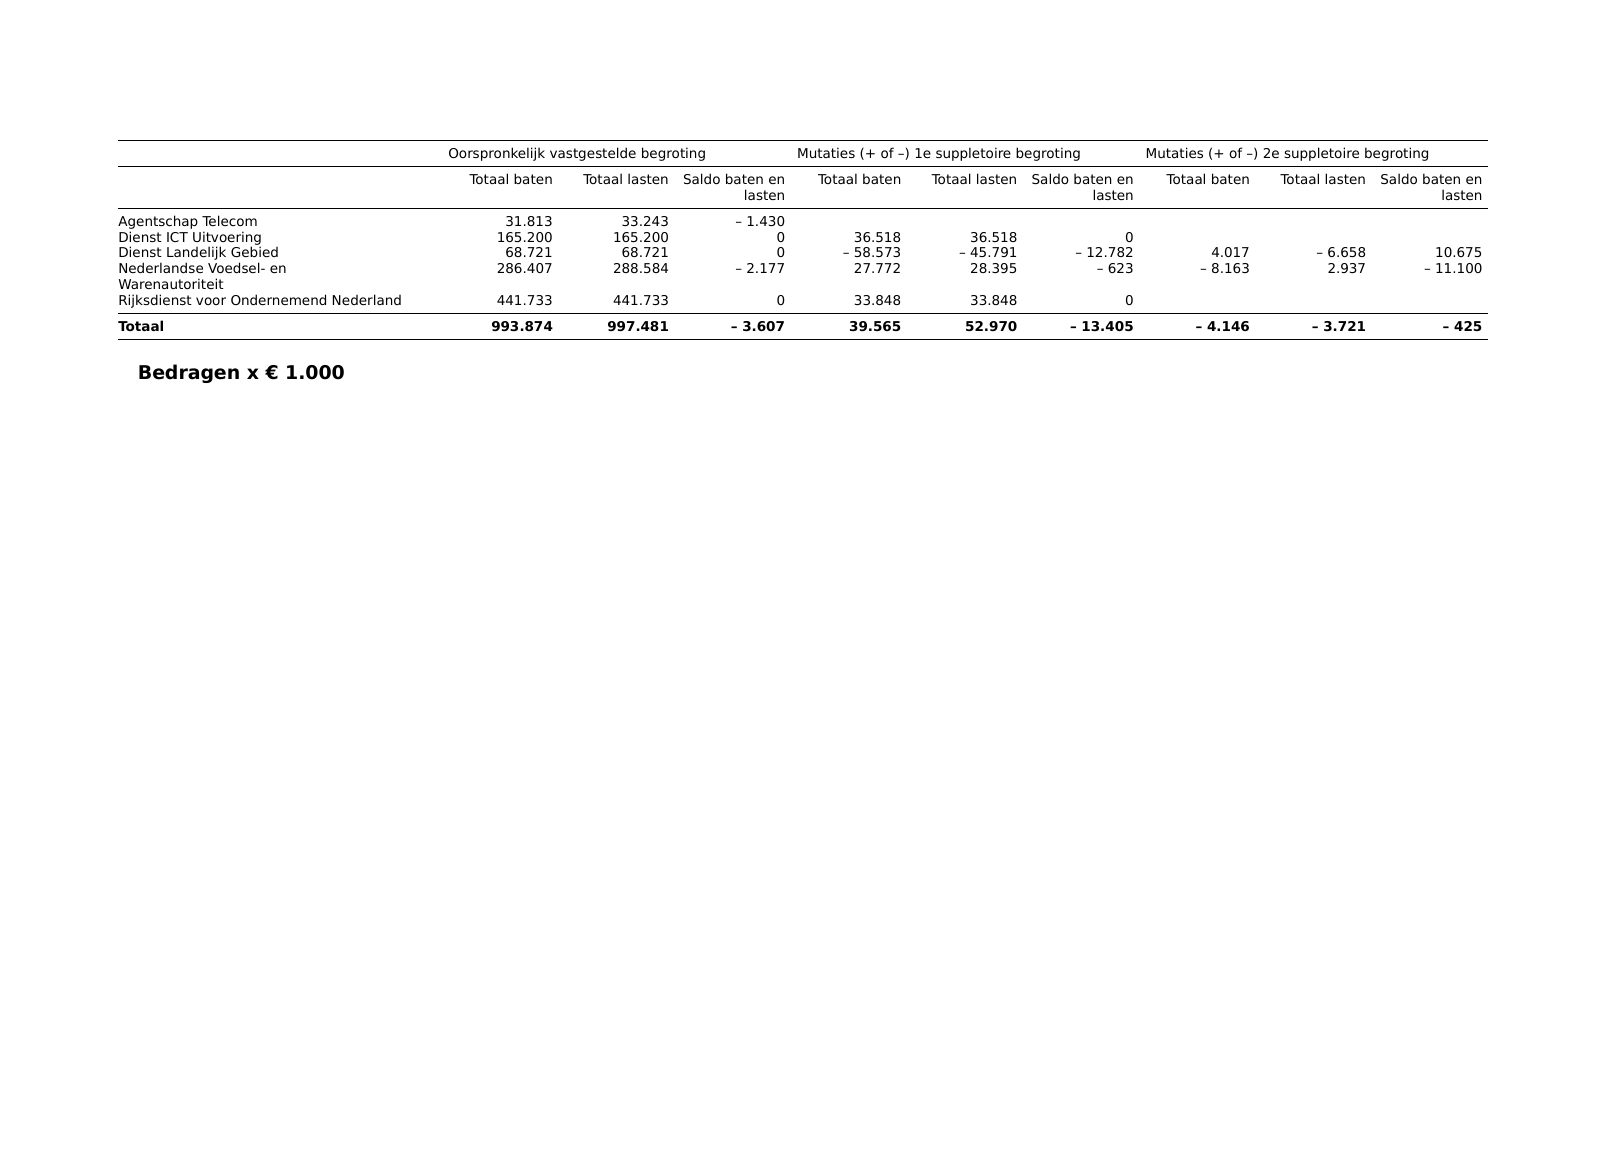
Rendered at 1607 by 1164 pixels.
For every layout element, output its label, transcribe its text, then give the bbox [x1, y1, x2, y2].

table_cell Totaal lasten [559, 167, 674, 208]
table_cell Dienst Landelijk Gebied [118, 245, 442, 261]
table_cell – 425 [1372, 314, 1488, 339]
table_cell [1256, 293, 1372, 313]
table_cell [1023, 209, 1139, 229]
table_cell 52.970 [907, 314, 1023, 339]
table_cell 28.395 [907, 261, 1023, 292]
table_cell 33.848 [791, 293, 907, 313]
table_cell 36.518 [907, 230, 1023, 245]
table_cell – 2.177 [675, 261, 791, 292]
table_cell 4.017 [1139, 245, 1256, 261]
table_cell Nederlandse Voedsel- en Warenautoriteit [118, 261, 442, 292]
table_cell 0 [675, 245, 791, 261]
table_cell [1372, 230, 1488, 245]
table_cell [1139, 209, 1256, 229]
table_cell [1256, 209, 1372, 229]
table_cell 0 [675, 230, 791, 245]
table_cell 441.733 [559, 293, 674, 313]
table_cell – 3.607 [675, 314, 791, 339]
table_cell 0 [675, 293, 791, 313]
table_cell – 1.430 [675, 209, 791, 229]
table_cell 31.813 [442, 209, 558, 229]
table_cell [1139, 230, 1256, 245]
table_cell Totaal baten [442, 167, 558, 208]
table_cell Saldo baten en lasten [675, 167, 791, 208]
table_cell – 11.100 [1372, 261, 1488, 292]
table_cell 288.584 [559, 261, 674, 292]
table_cell 993.874 [442, 314, 558, 339]
table_cell – 4.146 [1139, 314, 1256, 339]
table_cell 27.772 [791, 261, 907, 292]
table_cell Agentschap Telecom [118, 209, 442, 229]
table_cell [791, 209, 907, 229]
table_cell [1372, 209, 1488, 229]
table_cell 441.733 [442, 293, 558, 313]
table_cell Rijksdienst voor Ondernemend Nederland [118, 293, 442, 313]
table_cell Totaal [118, 314, 442, 339]
table_cell – 13.405 [1023, 314, 1139, 339]
table_header Oorspronkelijk vastgestelde begroting [442, 141, 791, 166]
table_cell 36.518 [791, 230, 907, 245]
table_cell Totaal lasten [907, 167, 1023, 208]
table_cell Dienst ICT Uitvoering [118, 230, 442, 245]
table_header Mutaties (+ of –) 2e suppletoire begroting [1139, 141, 1488, 166]
table_cell – 623 [1023, 261, 1139, 292]
table_cell [907, 209, 1023, 229]
table_cell – 3.721 [1256, 314, 1372, 339]
table_cell [118, 167, 442, 208]
text Bedragen x € 1.000 [118, 362, 1488, 384]
table_cell 165.200 [559, 230, 674, 245]
table_cell 0 [1023, 230, 1139, 245]
table_cell Totaal baten [791, 167, 907, 208]
table_header [118, 141, 442, 166]
table_cell 39.565 [791, 314, 907, 339]
table_cell 2.937 [1256, 261, 1372, 292]
table_cell – 8.163 [1139, 261, 1256, 292]
table_cell Saldo baten en lasten [1023, 167, 1139, 208]
table_cell 33.243 [559, 209, 674, 229]
table_cell [1139, 293, 1256, 313]
table_header Mutaties (+ of –) 1e suppletoire begroting [791, 141, 1139, 166]
table_cell – 12.782 [1023, 245, 1139, 261]
table_cell 286.407 [442, 261, 558, 292]
table_cell – 58.573 [791, 245, 907, 261]
table_cell [1372, 293, 1488, 313]
table_cell 0 [1023, 293, 1139, 313]
table_cell 997.481 [559, 314, 674, 339]
table_cell – 6.658 [1256, 245, 1372, 261]
table_cell [1256, 230, 1372, 245]
table_cell Totaal baten [1139, 167, 1256, 208]
table_cell 10.675 [1372, 245, 1488, 261]
table_cell – 45.791 [907, 245, 1023, 261]
table_cell 33.848 [907, 293, 1023, 313]
table_cell Saldo baten en lasten [1372, 167, 1488, 208]
table_cell Totaal lasten [1256, 167, 1372, 208]
table_cell 68.721 [559, 245, 674, 261]
table_cell 68.721 [442, 245, 558, 261]
table_cell 165.200 [442, 230, 558, 245]
